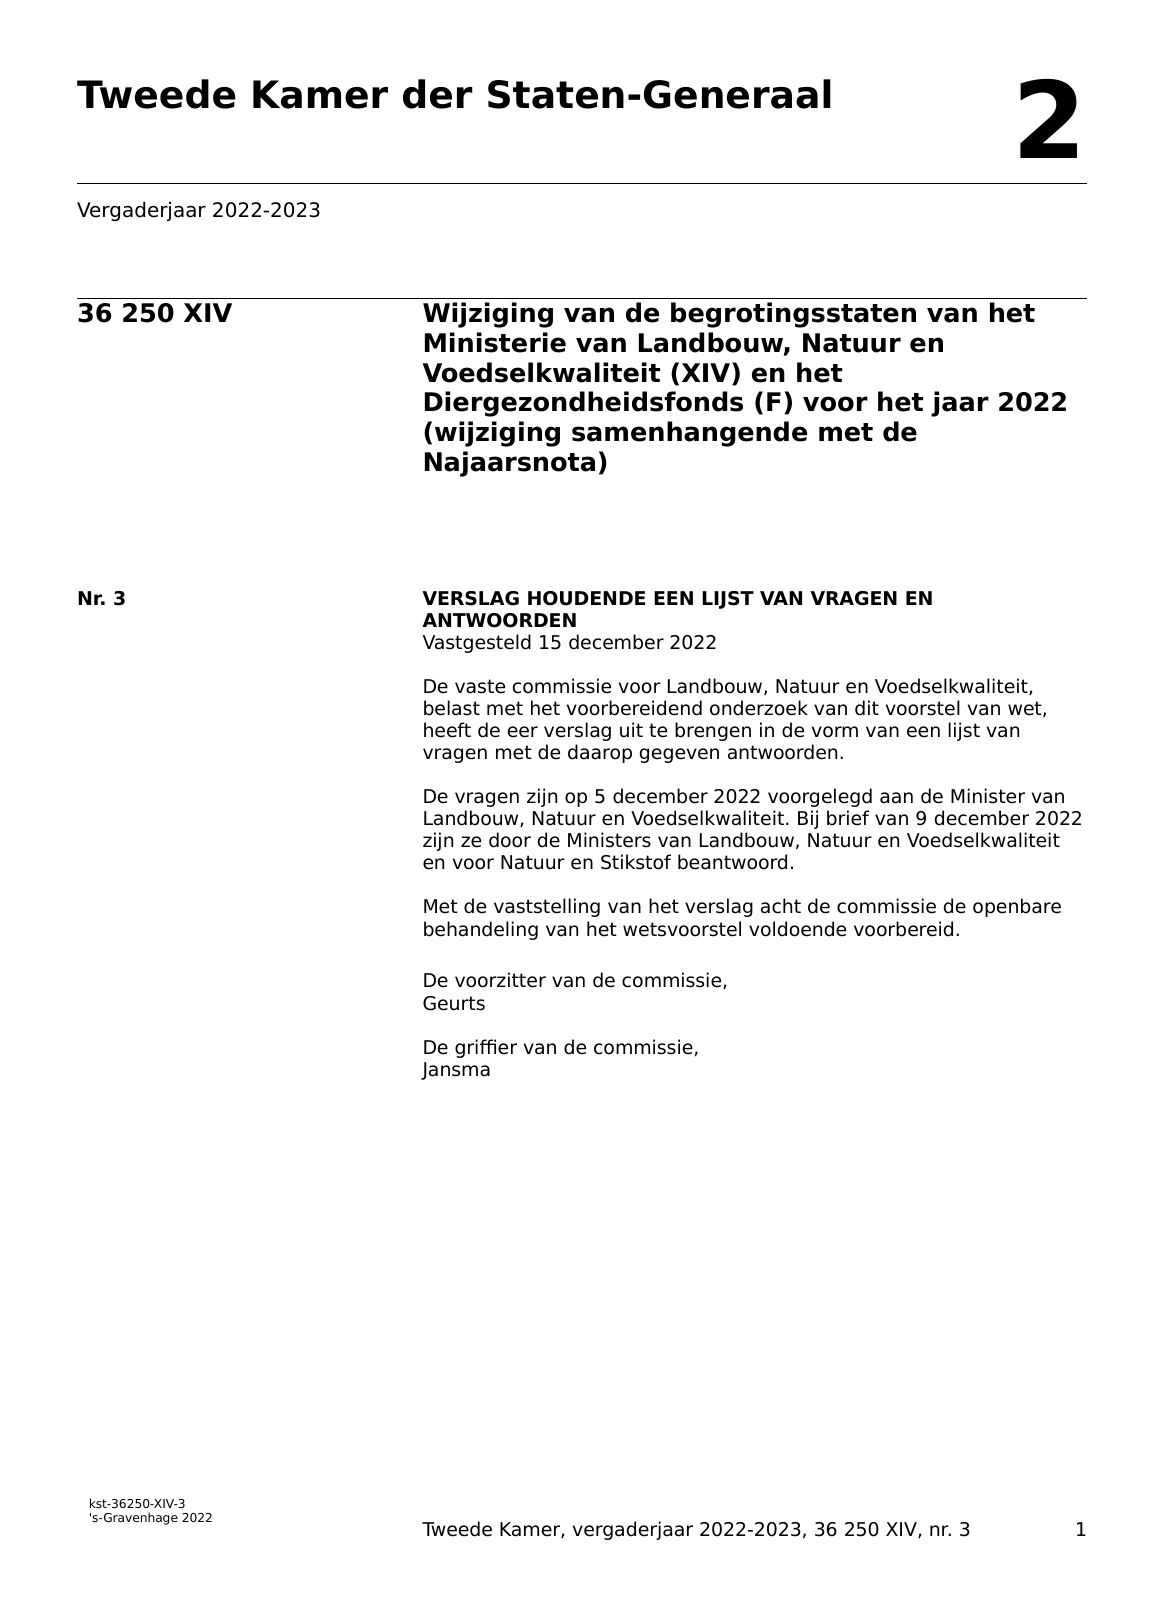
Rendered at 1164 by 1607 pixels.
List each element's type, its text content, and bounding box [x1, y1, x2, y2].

text kst-36250-XIV-3 [88, 1497, 323, 1511]
subtitle 36 250 XIV Wijziging van de begrotingsstaten van het Ministerie van Landbouw, Natuur en Voedselkwaliteit (XIV) en het Diergezondheidsfonds (F) voor het jaar 2022 (wijziging samenhangende met de Najaarsnota) [77, 299, 1087, 477]
table_header 2 [886, 59, 1087, 183]
subtitle Nr. 3 VERSLAG HOUDENDE EEN LIJST VAN VRAGEN EN ANTWOORDEN [77, 588, 1087, 632]
text De voorzitter van de commissie, Geurts [422, 970, 1087, 1014]
text Vastgesteld 15 december 2022 [422, 632, 1087, 654]
text De vaste commissie voor Landbouw, Natuur en Voedselkwaliteit, belast met het voorbereidend onderzoek van dit voorstel van wet, heeft de eer verslag uit te brengen in de vorm van een lijst van vragen met de daarop gegeven antwoorden. [422, 676, 1087, 764]
text De vragen zijn op 5 december 2022 voorgelegd aan de Minister van Landbouw, Natuur en Voedselkwaliteit. Bij brief van 9 december 2022 zijn ze door de Ministers van Landbouw, Natuur en Voedselkwaliteit en voor Natuur en Stikstof beantwoord. [422, 786, 1087, 874]
text 's-Gravenhage 2022 [88, 1511, 323, 1525]
table_header Tweede Kamer der Staten-Generaal [77, 59, 886, 183]
table_cell Vergaderjaar 2022-2023 [77, 184, 1087, 298]
text Met de vaststelling van het verslag acht de commissie de openbare behandeling van het wetsvoorstel voldoende voorbereid. [422, 896, 1087, 940]
text De griffier van de commissie, Jansma [422, 1037, 1087, 1081]
